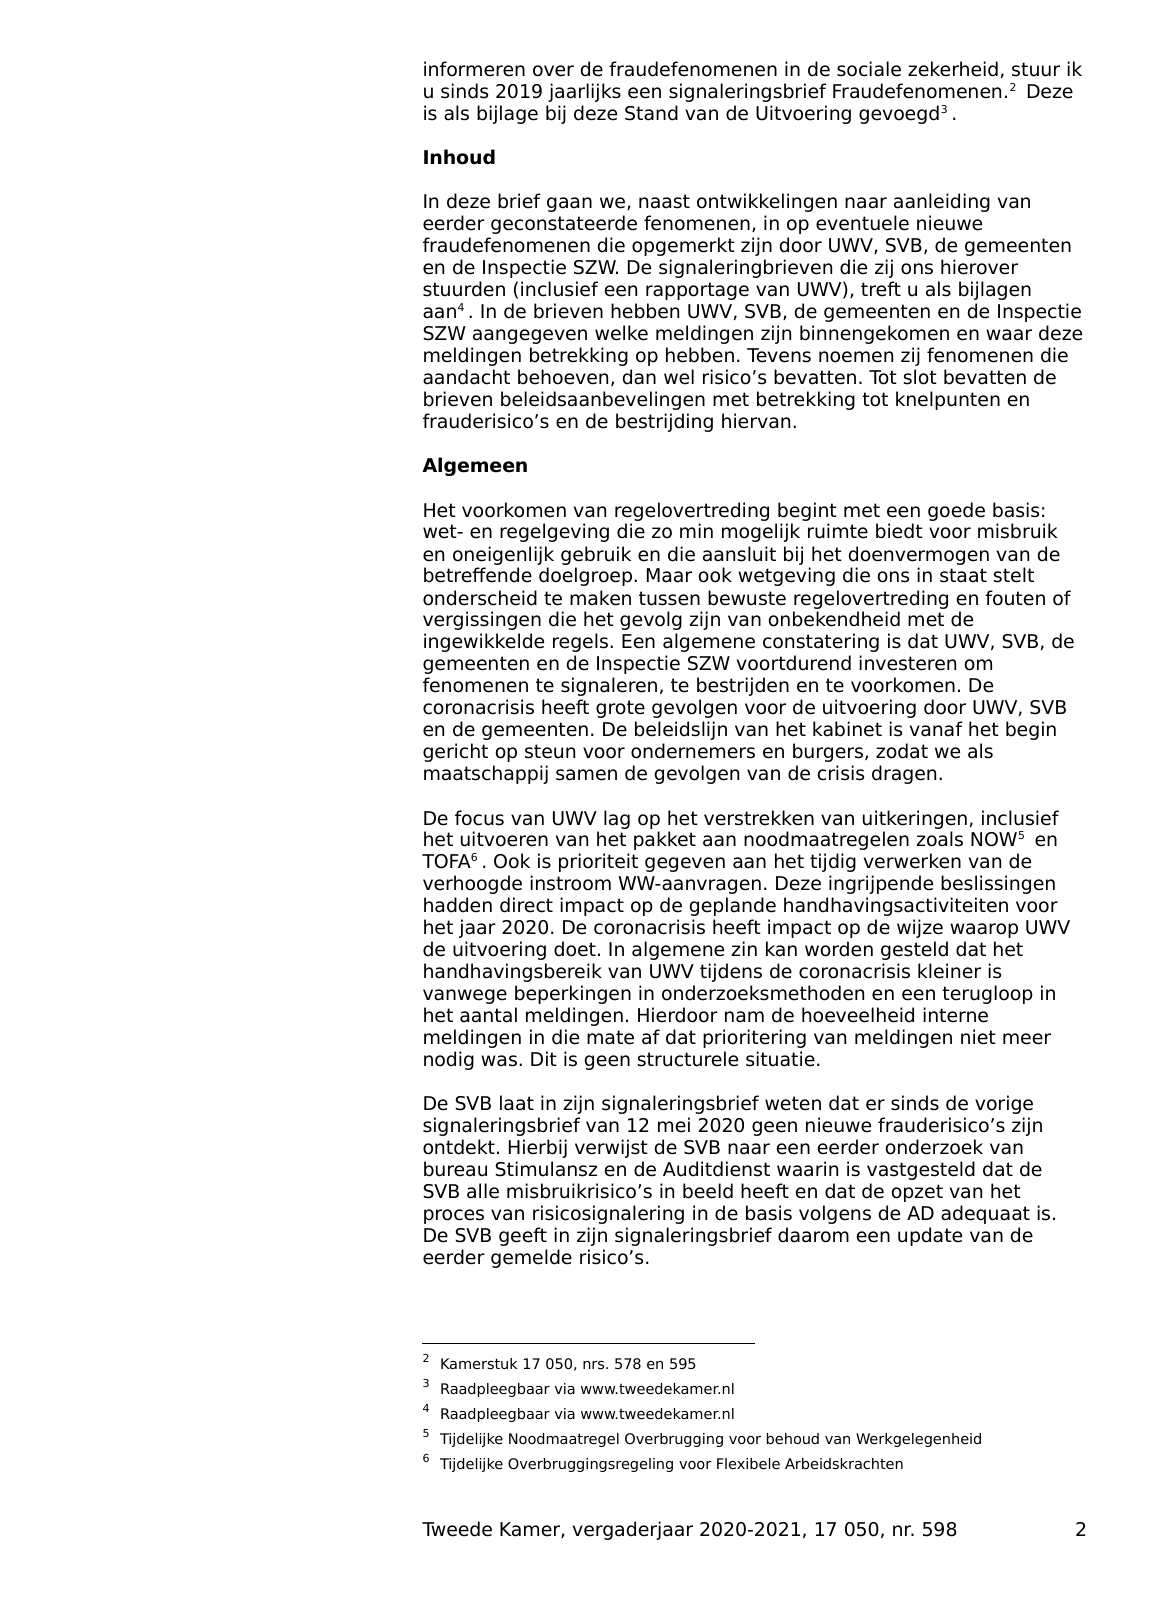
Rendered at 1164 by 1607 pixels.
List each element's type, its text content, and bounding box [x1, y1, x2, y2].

text Tijdelijke Overbruggingsregeling voor Flexibele Arbeidskrachten [422, 1452, 1087, 1474]
subtitle Inhoud [422, 147, 1087, 169]
text In deze brief gaan we, naast ontwikkelingen naar aanleiding van eerder geconstateerde fenomenen, in op eventuele nieuwe fraudefenomenen die opgemerkt zijn door UWV, SVB, de gemeenten en de Inspectie SZW. De signaleringbrieven die zij ons hierover stuurden (inclusief een rapportage van UWV), treft u als bijlagen aan. In de brieven hebben UWV, SVB, de gemeenten en de Inspectie SZW aangegeven welke meldingen zijn binnengekomen en waar deze meldingen betrekking op hebben. Tevens noemen zij fenomenen die aandacht behoeven, dan wel risico’s bevatten. Tot slot bevatten de brieven beleidsaanbevelingen met betrekking tot knelpunten en frauderisico’s en de bestrijding hiervan. [422, 191, 1087, 433]
text De SVB laat in zijn signaleringsbrief weten dat er sinds de vorige signaleringsbrief van 12 mei 2020 geen nieuwe frauderisico’s zijn ontdekt. Hierbij verwijst de SVB naar een eerder onderzoek van bureau Stimulansz en de Auditdienst waarin is vastgesteld dat de SVB alle misbruikrisico’s in beeld heeft en dat de opzet van het proces van risicosignalering in de basis volgens de AD adequaat is. De SVB geeft in zijn signaleringsbrief daarom een update van de eerder gemelde risico’s. [422, 1093, 1087, 1269]
text Het voorkomen van regelovertreding begint met een goede basis: wet- en regelgeving die zo min mogelijk ruimte biedt voor misbruik en oneigenlijk gebruik en die aansluit bij het doenvermogen van de betreffende doelgroep. Maar ook wetgeving die ons in staat stelt onderscheid te maken tussen bewuste regelovertreding en fouten of vergissingen die het gevolg zijn van onbekendheid met de ingewikkelde regels. Een algemene constatering is dat UWV, SVB, de gemeenten en de Inspectie SZW voortdurend investeren om fenomenen te signaleren, te bestrijden en te voorkomen. De coronacrisis heeft grote gevolgen voor de uitvoering door UWV, SVB en de gemeenten. De beleidslijn van het kabinet is vanaf het begin gericht op steun voor ondernemers en burgers, zodat we als maatschappij samen de gevolgen van de crisis dragen. [422, 499, 1087, 785]
text Raadpleegbaar via www.tweedekamer.nl [422, 1402, 1087, 1424]
text Kamerstuk 17 050, nrs. 578 en 595 [422, 1352, 1087, 1374]
text Raadpleegbaar via www.tweedekamer.nl [422, 1377, 1087, 1399]
text De focus van UWV lag op het verstrekken van uitkeringen, inclusief het uitvoeren van het pakket aan noodmaatregelen zoals NOW en TOFA. Ook is prioriteit gegeven aan het tijdig verwerken van de verhoogde instroom WW-aanvragen. Deze ingrijpende beslissingen hadden direct impact op de geplande handhavingsactiviteiten voor het jaar 2020. De coronacrisis heeft impact op de wijze waarop UWV de uitvoering doet. In algemene zin kan worden gesteld dat het handhavingsbereik van UWV tijdens de coronacrisis kleiner is vanwege beperkingen in onderzoeksmethoden en een terugloop in het aantal meldingen. Hierdoor nam de hoeveelheid interne meldingen in die mate af dat prioritering van meldingen niet meer nodig was. Dit is geen structurele situatie. [422, 807, 1087, 1071]
text Tijdelijke Noodmaatregel Overbrugging voor behoud van Werkgelegenheid [422, 1427, 1087, 1449]
subtitle Algemeen [422, 455, 1087, 477]
text informeren over de fraudefenomenen in de sociale zekerheid, stuur ik u sinds 2019 jaarlijks een signaleringsbrief Fraudefenomenen. Deze is als bijlage bij deze Stand van de Uitvoering gevoegd. [422, 59, 1087, 125]
